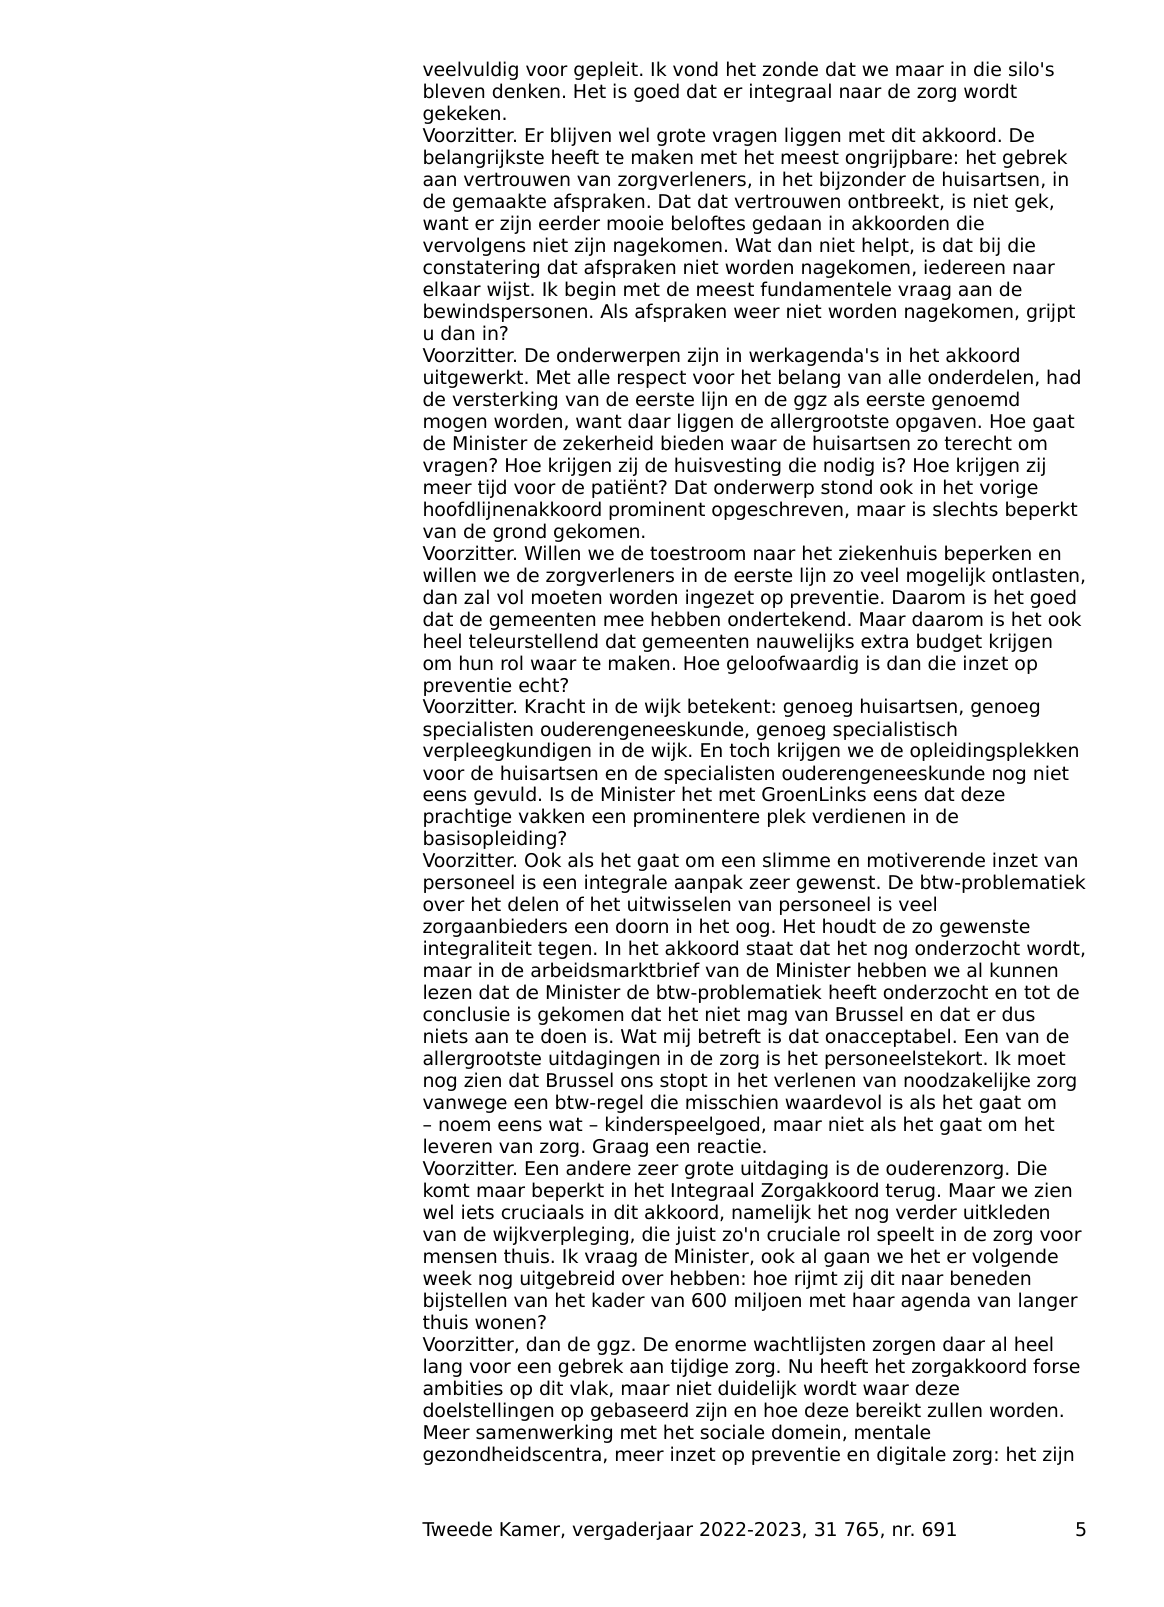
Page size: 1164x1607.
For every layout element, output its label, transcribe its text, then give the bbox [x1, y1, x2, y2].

text Voorzitter. Kracht in de wijk betekent: genoeg huisartsen, genoeg specialisten ouderengeneeskunde, genoeg specialistisch verpleegkundigen in de wijk. En toch krijgen we de opleidingsplekken voor de huisartsen en de specialisten ouderengeneeskunde nog niet eens gevuld. Is de Minister het met GroenLinks eens dat deze prachtige vakken een prominentere plek verdienen in de basisopleiding? [422, 696, 1087, 850]
text Voorzitter. De onderwerpen zijn in werkagenda's in het akkoord uitgewerkt. Met alle respect voor het belang van alle onderdelen, had de versterking van de eerste lijn en de ggz als eerste genoemd mogen worden, want daar liggen de allergrootste opgaven. Hoe gaat de Minister de zekerheid bieden waar de huisartsen zo terecht om vragen? Hoe krijgen zij de huisvesting die nodig is? Hoe krijgen zij meer tijd voor de patiënt? Dat onderwerp stond ook in het vorige hoofdlijnenakkoord prominent opgeschreven, maar is slechts beperkt van de grond gekomen. [422, 345, 1087, 543]
text Voorzitter, dan de ggz. De enorme wachtlijsten zorgen daar al heel lang voor een gebrek aan tijdige zorg. Nu heeft het zorgakkoord forse ambities op dit vlak, maar niet duidelijk wordt waar deze doelstellingen op gebaseerd zijn en hoe deze bereikt zullen worden. Meer samenwerking met het sociale domein, mentale gezondheidscentra, meer inzet op preventie en digitale zorg: het zijn [422, 1334, 1087, 1466]
text Voorzitter. Een andere zeer grote uitdaging is de ouderenzorg. Die komt maar beperkt in het Integraal Zorgakkoord terug. Maar we zien wel iets cruciaals in dit akkoord, namelijk het nog verder uitkleden van de wijkverpleging, die juist zo'n cruciale rol speelt in de zorg voor mensen thuis. Ik vraag de Minister, ook al gaan we het er volgende week nog uitgebreid over hebben: hoe rijmt zij dit naar beneden bijstellen van het kader van 600 miljoen met haar agenda van langer thuis wonen? [422, 1158, 1087, 1334]
text veelvuldig voor gepleit. Ik vond het zonde dat we maar in die silo's bleven denken. Het is goed dat er integraal naar de zorg wordt gekeken. [422, 59, 1087, 125]
text Voorzitter. Er blijven wel grote vragen liggen met dit akkoord. De belangrijkste heeft te maken met het meest ongrijpbare: het gebrek aan vertrouwen van zorgverleners, in het bijzonder de huisartsen, in de gemaakte afspraken. Dat dat vertrouwen ontbreekt, is niet gek, want er zijn eerder mooie beloftes gedaan in akkoorden die vervolgens niet zijn nagekomen. Wat dan niet helpt, is dat bij die constatering dat afspraken niet worden nagekomen, iedereen naar elkaar wijst. Ik begin met de meest fundamentele vraag aan de bewindspersonen. Als afspraken weer niet worden nagekomen, grijpt u dan in? [422, 125, 1087, 345]
text Voorzitter. Willen we de toestroom naar het ziekenhuis beperken en willen we de zorgverleners in de eerste lijn zo veel mogelijk ontlasten, dan zal vol moeten worden ingezet op preventie. Daarom is het goed dat de gemeenten mee hebben ondertekend. Maar daarom is het ook heel teleurstellend dat gemeenten nauwelijks extra budget krijgen om hun rol waar te maken. Hoe geloofwaardig is dan die inzet op preventie echt? [422, 543, 1087, 696]
text Voorzitter. Ook als het gaat om een slimme en motiverende inzet van personeel is een integrale aanpak zeer gewenst. De btw-problematiek over het delen of het uitwisselen van personeel is veel zorgaanbieders een doorn in het oog. Het houdt de zo gewenste integraliteit tegen. In het akkoord staat dat het nog onderzocht wordt, maar in de arbeidsmarktbrief van de Minister hebben we al kunnen lezen dat de Minister de btw-problematiek heeft onderzocht en tot de conclusie is gekomen dat het niet mag van Brussel en dat er dus niets aan te doen is. Wat mij betreft is dat onacceptabel. Een van de allergrootste uitdagingen in de zorg is het personeelstekort. Ik moet nog zien dat Brussel ons stopt in het verlenen van noodzakelijke zorg vanwege een btw-regel die misschien waardevol is als het gaat om – noem eens wat – kinderspeelgoed, maar niet als het gaat om het leveren van zorg. Graag een reactie. [422, 850, 1087, 1158]
